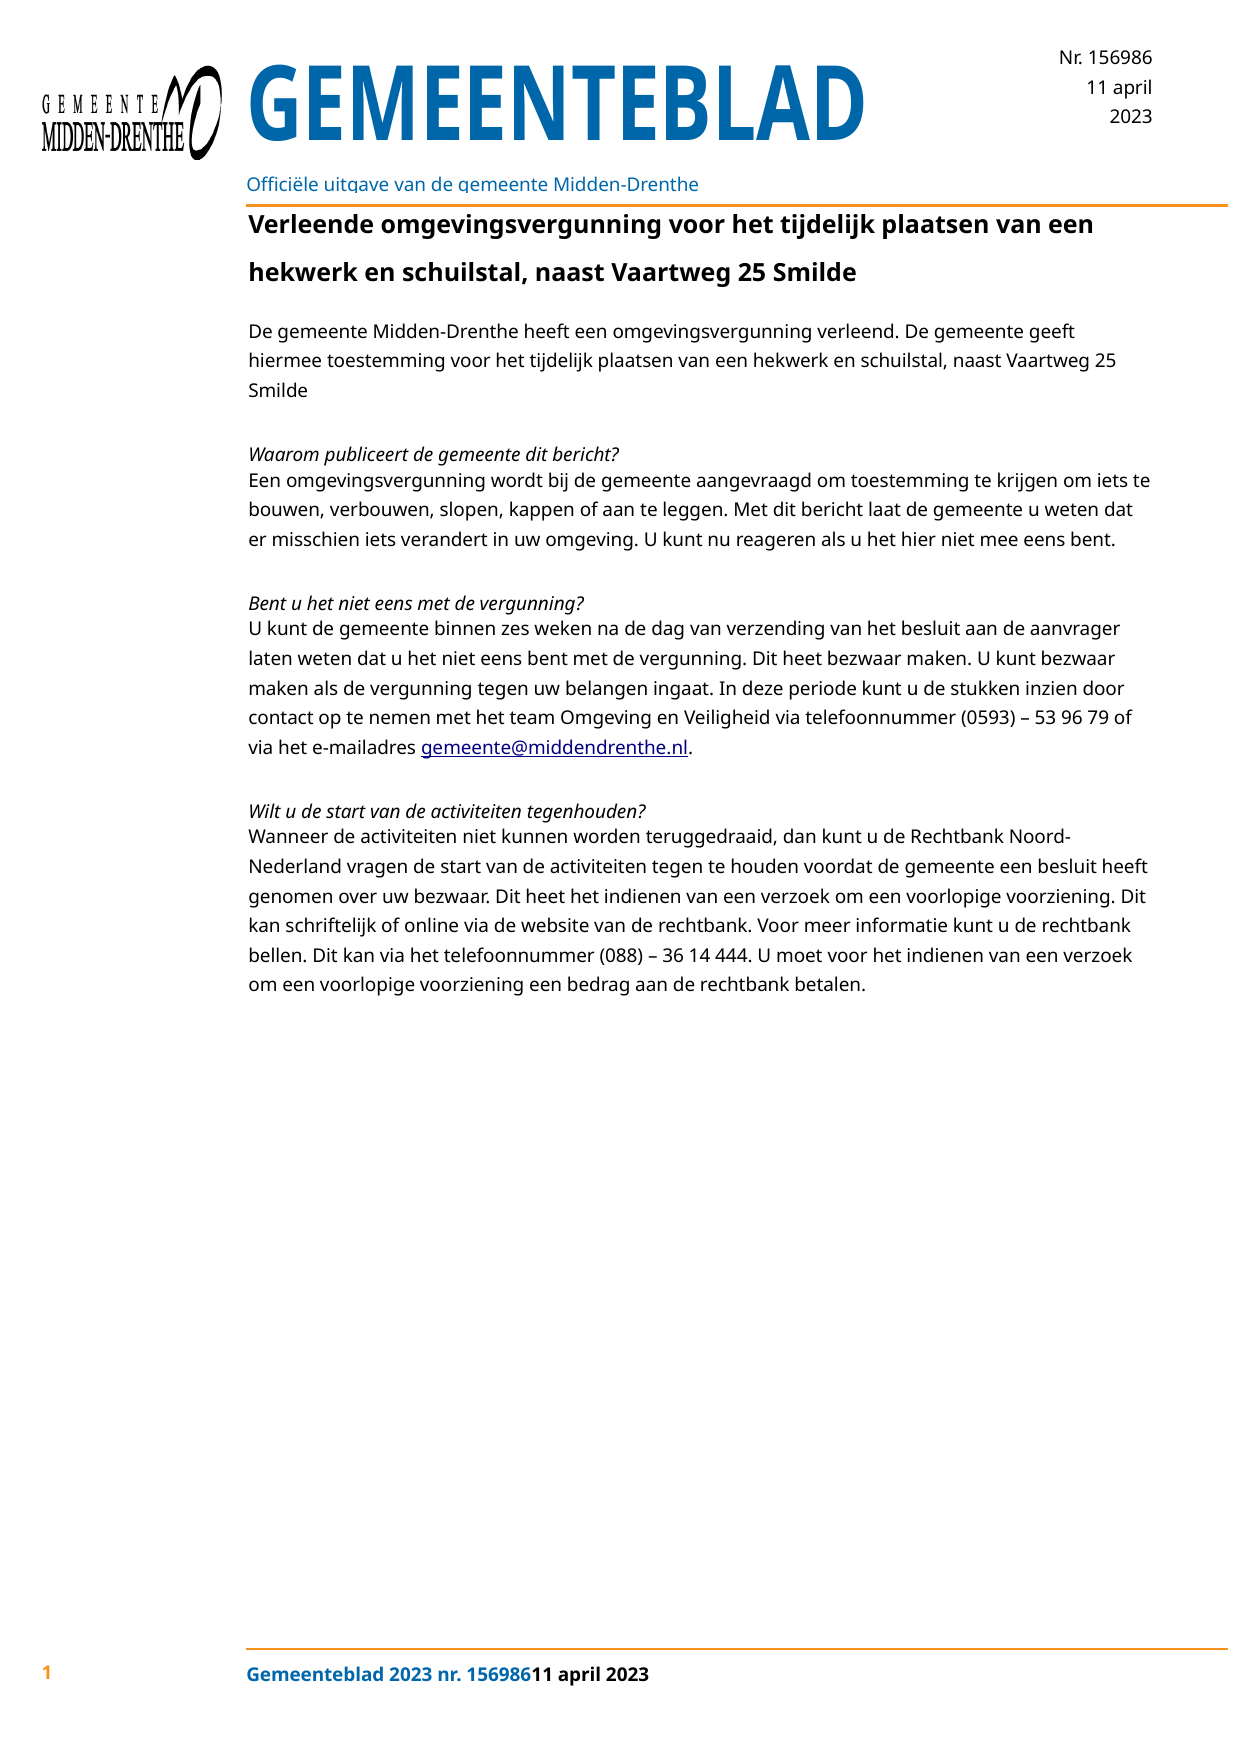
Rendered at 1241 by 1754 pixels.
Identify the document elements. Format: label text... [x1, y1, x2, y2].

picture [41, 47, 231, 172]
text Een omgevingsvergunning wordt bij de gemeente aangevraagd om toestemming te krijgen om iets te bouwen, verbouwen, slopen, kappen of aan te leggen. Met dit bericht laat de gemeente u weten dat er misschien iets verandert in uw omgeving. U kunt nu reageren als u het hier niet mee eens bent. [248, 467, 1152, 552]
text Verleende omgevingsvergunning voor het tijdelijk plaatsen van een hekwerk en schuilstal, naast Vaartweg 25 Smilde [248, 207, 1152, 288]
text Wilt u de start van de activiteiten tegenhouden? [248, 798, 1152, 824]
text De gemeente Midden-Drenthe heeft een omgevingsvergunning verleend. De gemeente geeft hiermee toestemming voor het tijdelijk plaatsen van een hekwerk en schuilstal, naast Vaartweg 25 Smilde [248, 318, 1152, 403]
text Waarom publiceert de gemeente dit bericht? [248, 441, 1152, 467]
text Wanneer de activiteiten niet kunnen worden teruggedraaid, dan kunt u de Rechtbank Noord-Nederland vragen de start van de activiteiten tegen te houden voordat de gemeente een besluit heeft genomen over uw bezwaar. Dit heet het indienen van een verzoek om een voorlopige voorziening. Dit kan schriftelijk of online via de website van de rechtbank. Voor meer informatie kunt u de rechtbank bellen. Dit kan via het telefoonnummer (088) – 36 14 444. U moet voor het indienen van een verzoek om een voorlopige voorziening een bedrag aan de rechtbank betalen. [248, 824, 1152, 997]
text Bent u het niet eens met de vergunning? [248, 590, 1152, 616]
text U kunt de gemeente binnen zes weken na de dag van verzending van het besluit aan de aanvrager laten weten dat u het niet eens bent met de vergunning. Dit heet bezwaar maken. U kunt bezwaar maken als de vergunning tegen uw belangen ingaat. In deze periode kunt u de stukken inzien door contact op te nemen met het team Omgeving en Veiligheid via telefoonnummer (0593) – 53 96 79 of via het e-mailadres gemeente@middendrenthe.nl. [248, 616, 1152, 760]
